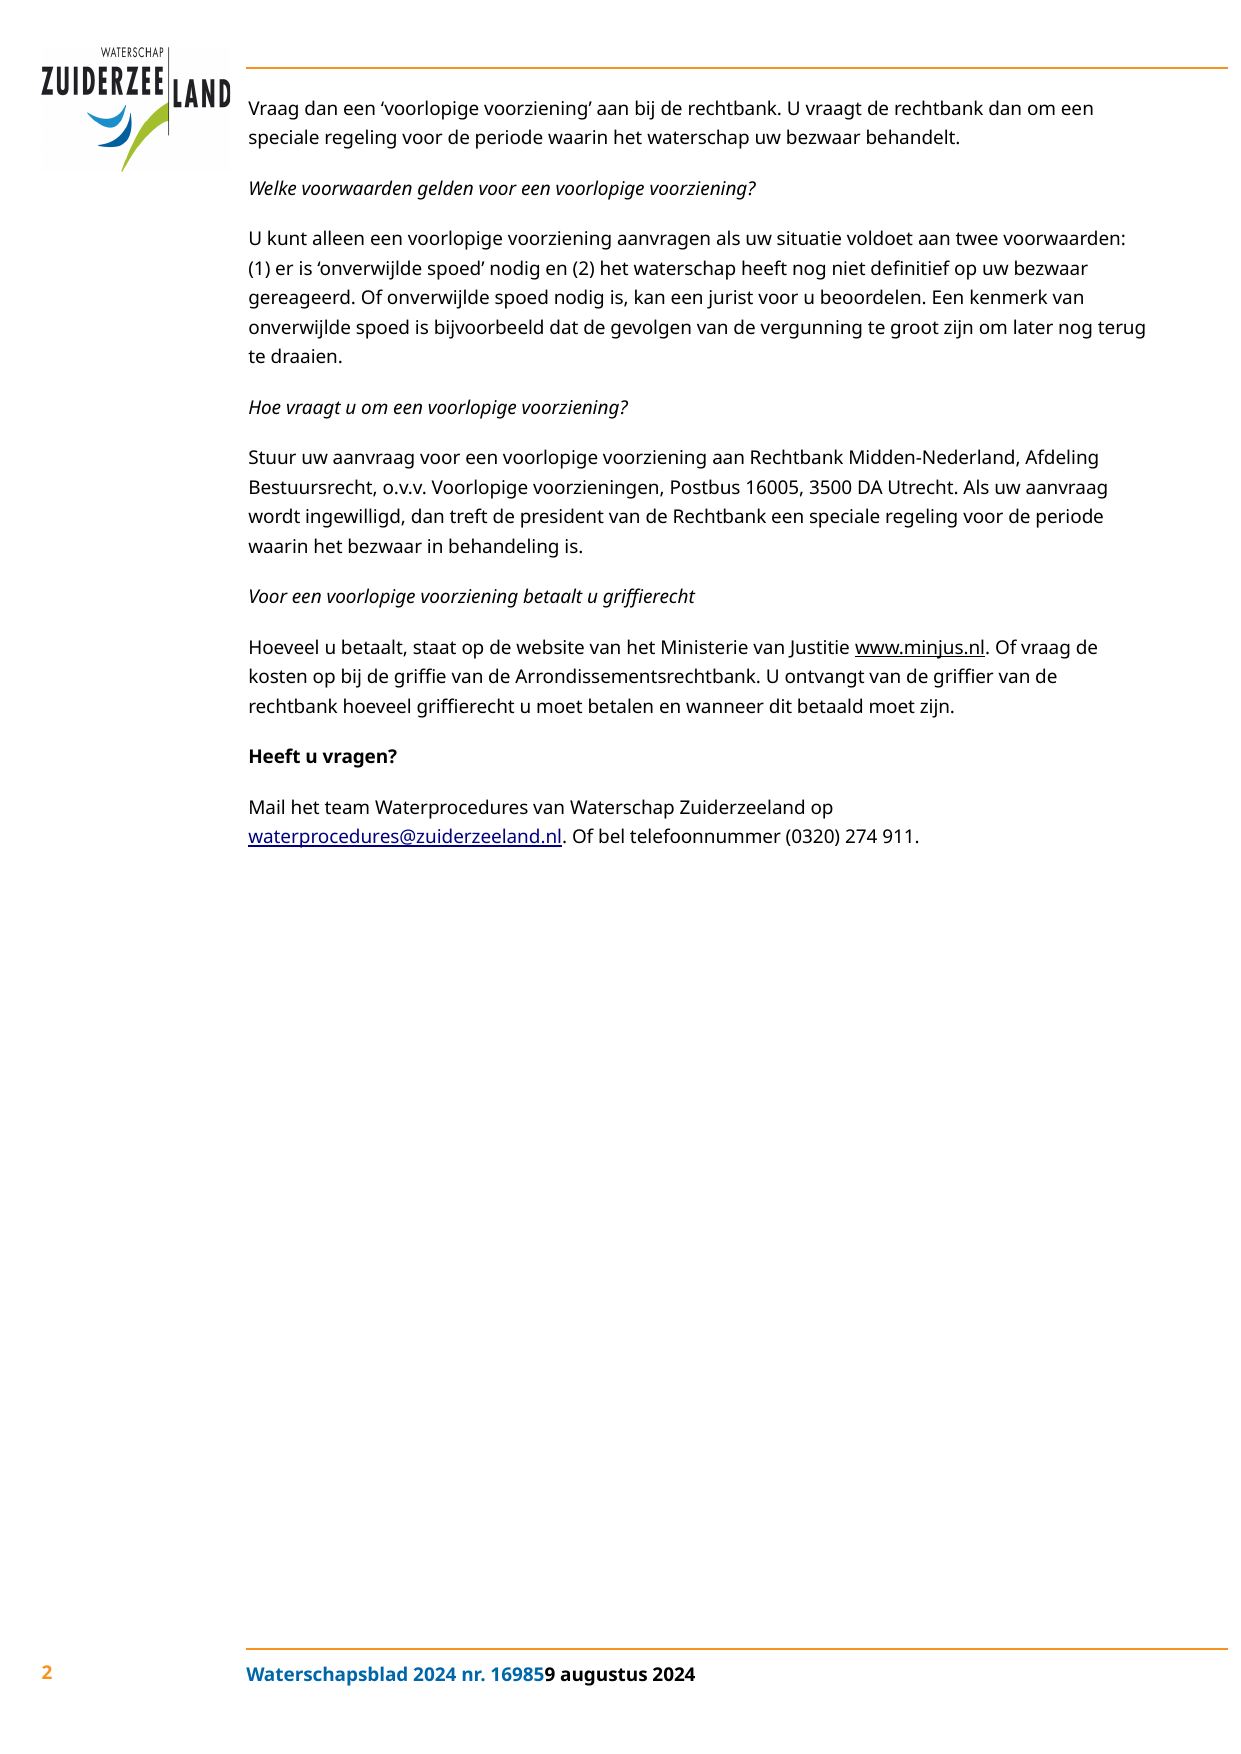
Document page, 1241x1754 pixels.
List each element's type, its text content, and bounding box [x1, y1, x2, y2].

text Vraag dan een ‘voorlopige voorziening’ aan bij de rechtbank. U vraagt de rechtbank dan om een speciale regeling voor de periode waarin het waterschap uw bezwaar behandelt. [248, 95, 1152, 150]
text Heeft u vragen? [248, 743, 1152, 769]
text Stuur uw aanvraag voor een voorlopige voorziening aan Rechtbank Midden-Nederland, Afdeling Bestuursrecht, o.v.v. Voorlopige voorzieningen, Postbus 16005, 3500 DA Utrecht. Als uw aanvraag wordt ingewilligd, dan treft de president van de Rechtbank een speciale regeling voor de periode waarin het bezwaar in behandeling is. [248, 444, 1152, 559]
picture [41, 47, 231, 172]
text Voor een voorlopige voorziening betaalt u griffierecht [248, 583, 1152, 609]
text Hoe vraagt u om een voorlopige voorziening? [248, 394, 1152, 420]
text Welke voorwaarden gelden voor een voorlopige voorziening? [248, 175, 1152, 201]
text U kunt alleen een voorlopige voorziening aanvragen als uw situatie voldoet aan twee voorwaarden: (1) er is ‘onverwijlde spoed’ nodig en (2) het waterschap heeft nog niet definitief op uw bezwaar gereageerd. Of onverwijlde spoed nodig is, kan een jurist voor u beoordelen. Een kenmerk van onverwijlde spoed is bijvoorbeeld dat de gevolgen van de vergunning te groot zijn om later nog terug te draaien. [248, 225, 1152, 369]
text Hoeveel u betaalt, staat op de website van het Ministerie van Justitie www.minjus.nl. Of vraag de kosten op bij de griffie van de Arrondissementsrechtbank. U ontvangt van de griffier van de rechtbank hoeveel griffierecht u moet betalen en wanneer dit betaald moet zijn. [248, 634, 1152, 719]
text Mail het team Waterprocedures van Waterschap Zuiderzeeland op waterprocedures@zuiderzeeland.nl. Of bel telefoonnummer (0320) 274 911. [248, 794, 1152, 849]
